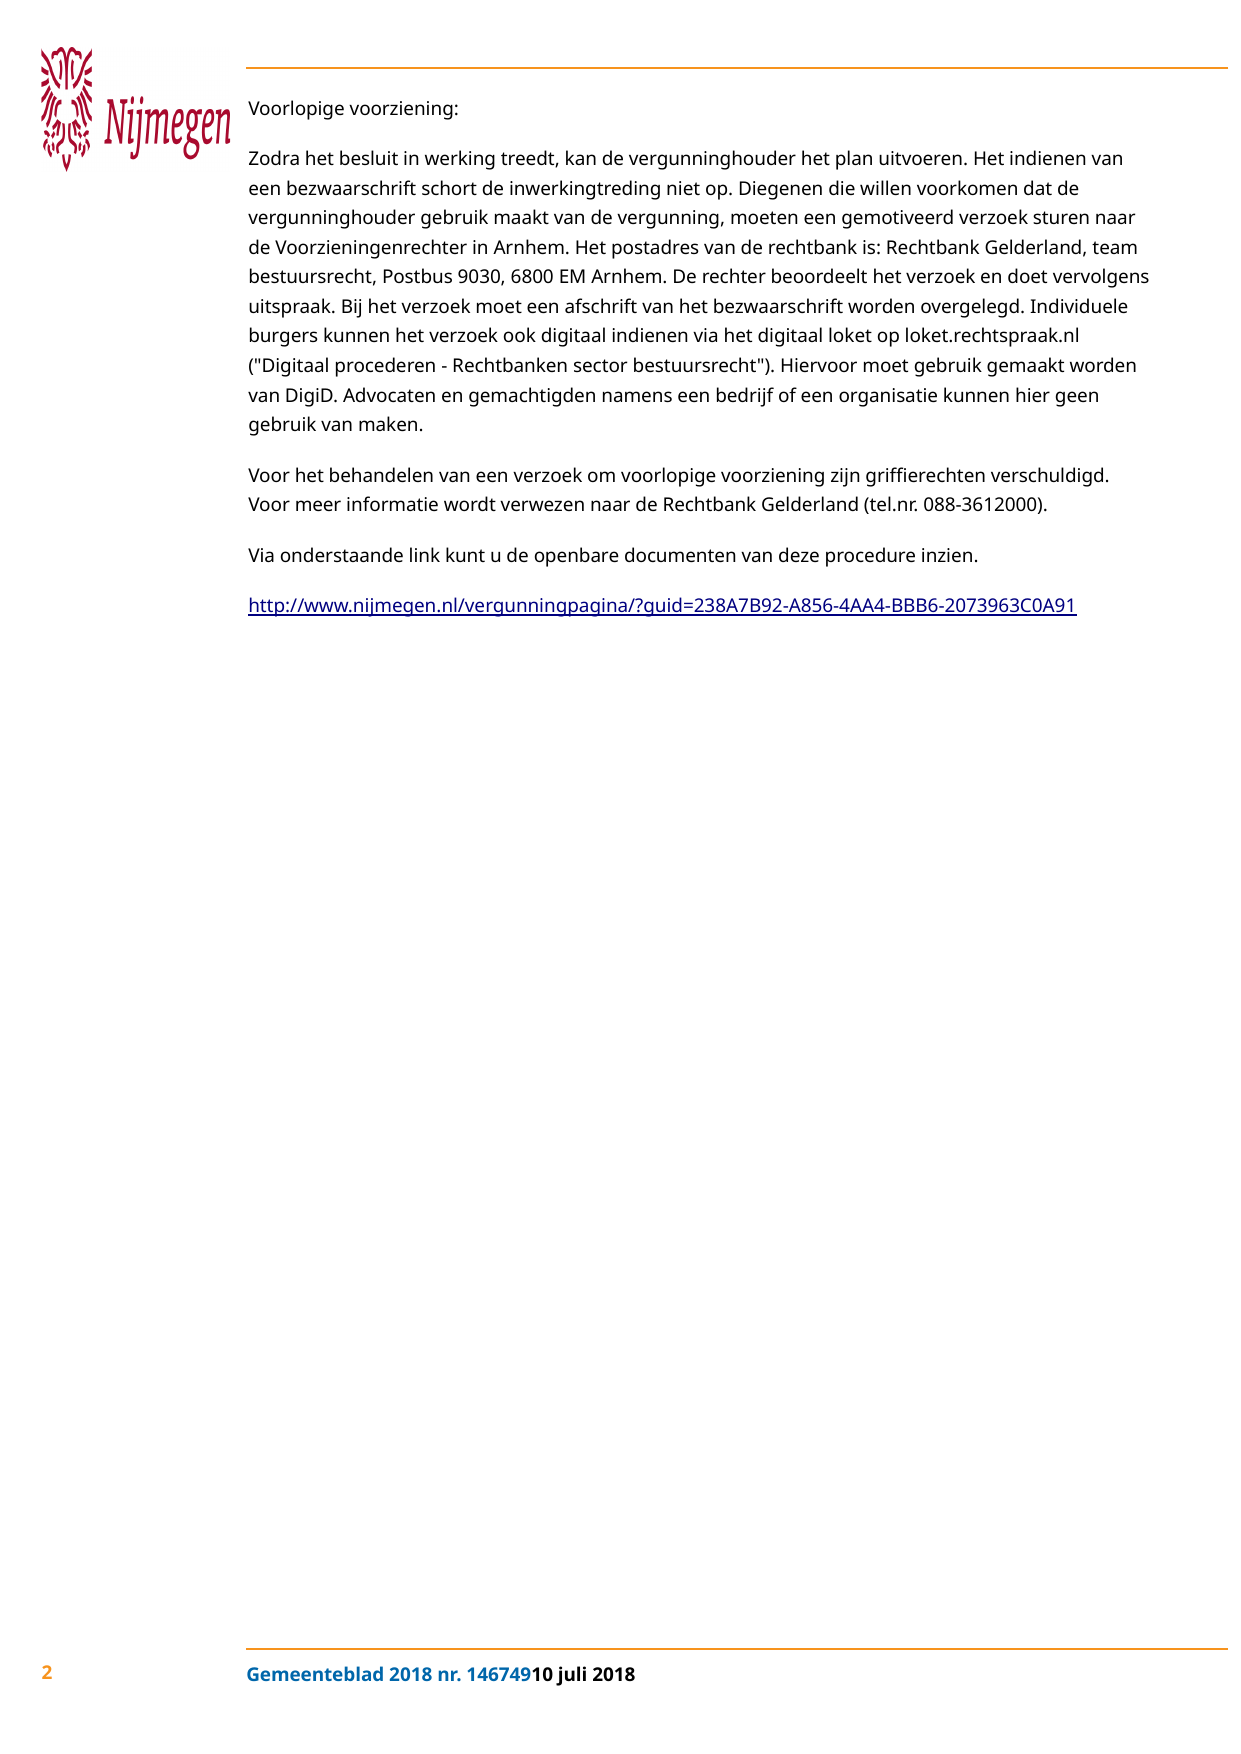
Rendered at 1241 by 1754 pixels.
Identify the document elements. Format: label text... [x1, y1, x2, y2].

text Voorlopige voorziening: [248, 95, 1152, 121]
picture [41, 47, 231, 172]
text Via onderstaande link kunt u de openbare documenten van deze procedure inzien. [248, 542, 1152, 568]
text Voor het behandelen van een verzoek om voorlopige voorziening zijn griffierechten verschuldigd. Voor meer informatie wordt verwezen naar de Rechtbank Gelderland (tel.nr. 088-3612000). [248, 462, 1152, 517]
text Zodra het besluit in werking treedt, kan de vergunninghouder het plan uitvoeren. Het indienen van een bezwaarschrift schort de inwerkingtreding niet op. Diegenen die willen voorkomen dat de vergunninghouder gebruik maakt van de vergunning, moeten een gemotiveerd verzoek sturen naar de Voorzieningenrechter in Arnhem. Het postadres van de rechtbank is: Rechtbank Gelderland, team bestuursrecht, Postbus 9030, 6800 EM Arnhem. De rechter beoordeelt het verzoek en doet vervolgens uitspraak. Bij het verzoek moet een afschrift van het bezwaarschrift worden overgelegd. Individuele burgers kunnen het verzoek ook digitaal indienen via het digitaal loket op loket.rechtspraak.nl ("Digitaal procederen - Rechtbanken sector bestuursrecht"). Hiervoor moet gebruik gemaakt worden van DigiD. Advocaten en gemachtigden namens een bedrijf of een organisatie kunnen hier geen gebruik van maken. [248, 145, 1152, 437]
text http://www.nijmegen.nl/vergunningpagina/?guid=238A7B92-A856-4AA4-BBB6-2073963C0A91 [248, 592, 1152, 618]
